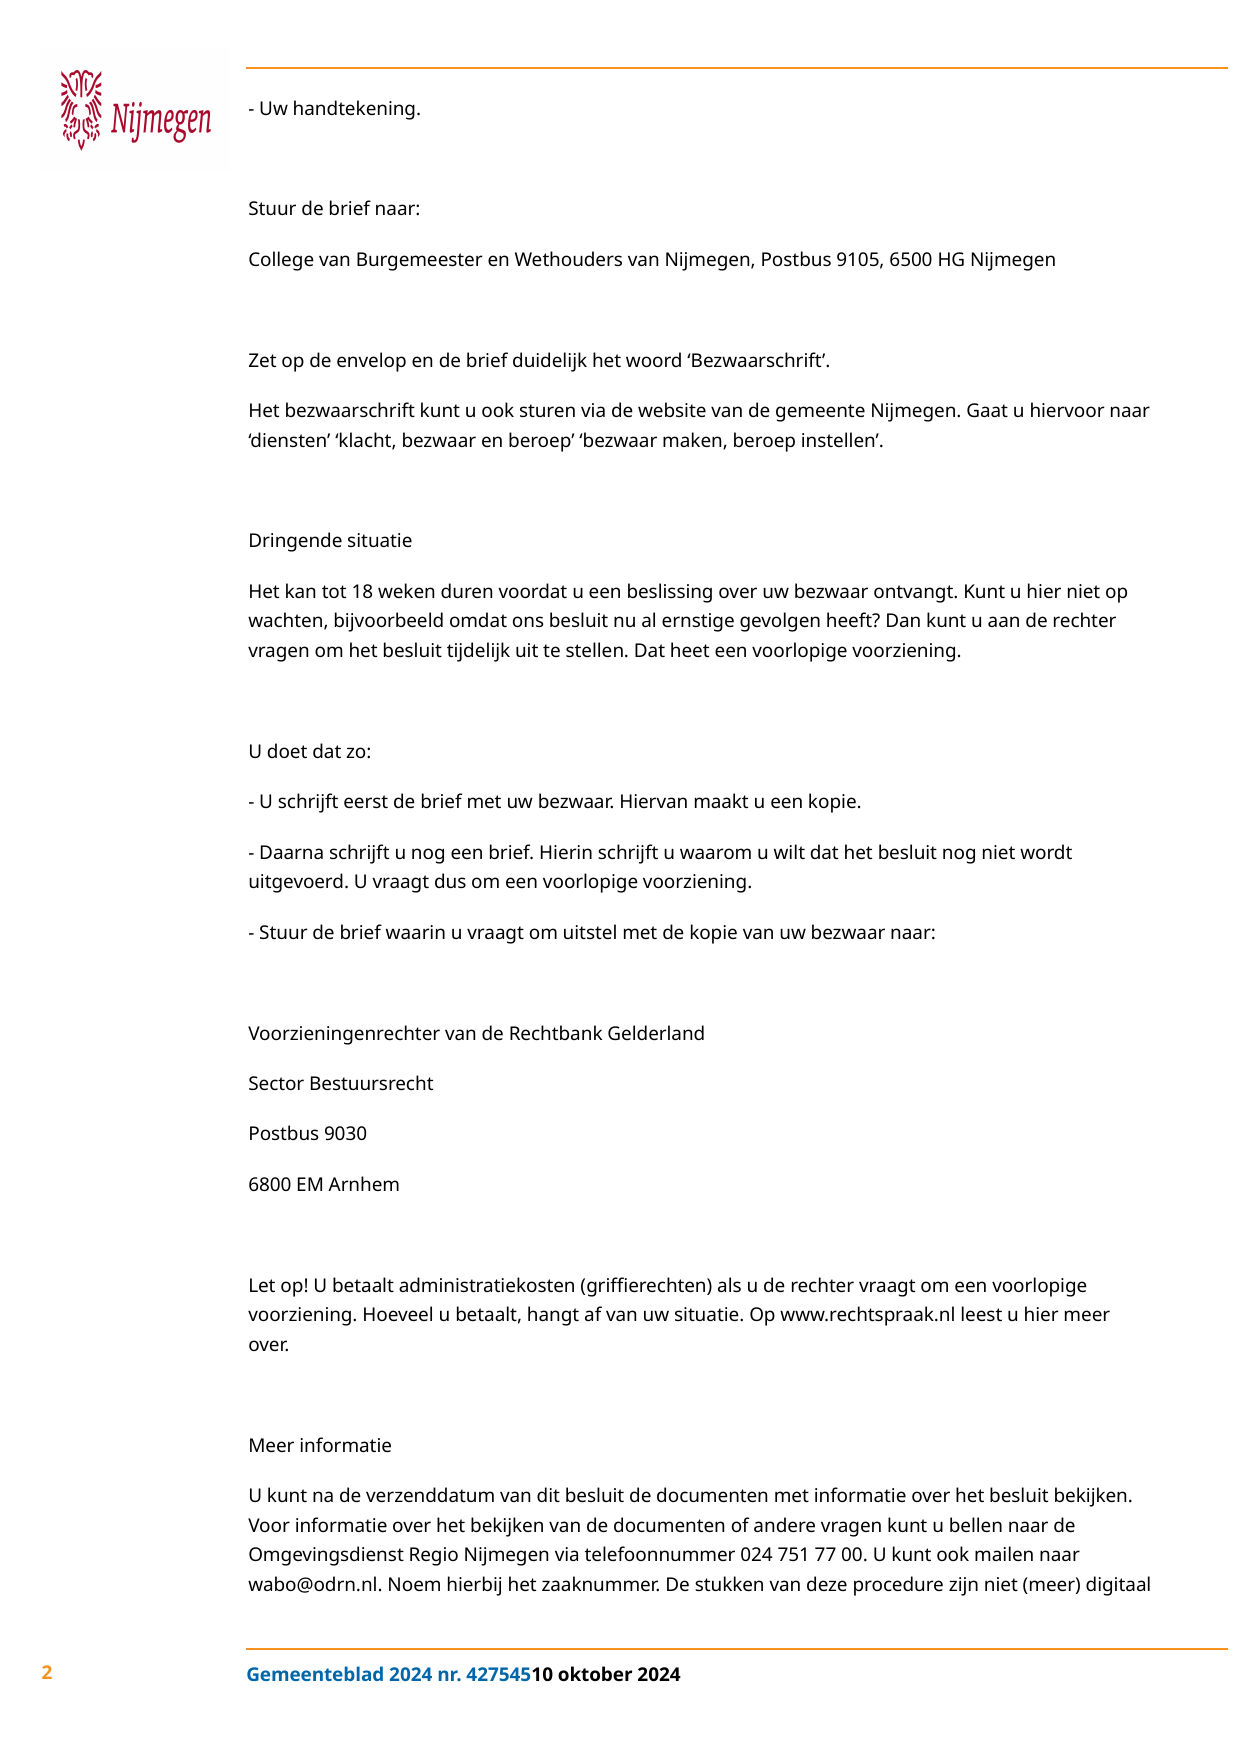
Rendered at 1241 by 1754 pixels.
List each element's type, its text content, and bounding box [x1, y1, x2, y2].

text Meer informatie [248, 1432, 1152, 1458]
text Let op! U betaalt administratiekosten (griffierechten) als u de rechter vraagt om een voorlopige voorziening. Hoeveel u betaalt, hangt af van uw situatie. Op www.rechtspraak.nl leest u hier meer over. [248, 1272, 1152, 1357]
text - Daarna schrijft u nog een brief. Hierin schrijft u waarom u wilt dat het besluit nog niet wordt uitgevoerd. U vraagt dus om een voorlopige voorziening. [248, 839, 1152, 894]
text Het kan tot 18 weken duren voordat u een beslissing over uw bezwaar ontvangt. Kunt u hier niet op wachten, bijvoorbeeld omdat ons besluit nu al ernstige gevolgen heeft? Dan kunt u aan de rechter vragen om het besluit tijdelijk uit te stellen. Dat heet een voorlopige voorziening. [248, 578, 1152, 663]
text Voorzieningenrechter van de Rechtbank Gelderland [248, 1020, 1152, 1046]
text Het bezwaarschrift kunt u ook sturen via de website van de gemeente Nijmegen. Gaat u hiervoor naar ‘diensten’ ‘klacht, bezwaar en beroep’ ‘bezwaar maken, beroep instellen’. [248, 397, 1152, 453]
text - Uw handtekening. [248, 95, 1152, 121]
text - U schrijft eerst de brief met uw bezwaar. Hiervan maakt u een kopie. [248, 788, 1152, 814]
text College van Burgemeester en Wethouders van Nijmegen, Postbus 9105, 6500 HG Nijmegen [248, 246, 1152, 272]
text Dringende situatie [248, 528, 1152, 553]
text U doet dat zo: [248, 738, 1152, 764]
text U kunt na de verzenddatum van dit besluit de documenten met informatie over het besluit bekijken. Voor informatie over het bekijken van de documenten of andere vragen kunt u bellen naar de Omgevingsdienst Regio Nijmegen via telefoonnummer 024 751 77 00. U kunt ook mailen naar wabo@odrn.nl. Noem hierbij het zaaknummer. De stukken van deze procedure zijn niet (meer) digitaal [248, 1482, 1152, 1597]
text Sector Bestuursrecht [248, 1070, 1152, 1096]
text - Stuur de brief waarin u vraagt om uitstel met de kopie van uw bezwaar naar: [248, 919, 1152, 945]
text Postbus 9030 [248, 1121, 1152, 1146]
picture [41, 47, 231, 172]
text 6800 EM Arnhem [248, 1171, 1152, 1197]
text Zet op de envelop en de brief duidelijk het woord ‘Bezwaarschrift’. [248, 347, 1152, 373]
text Stuur de brief naar: [248, 196, 1152, 221]
